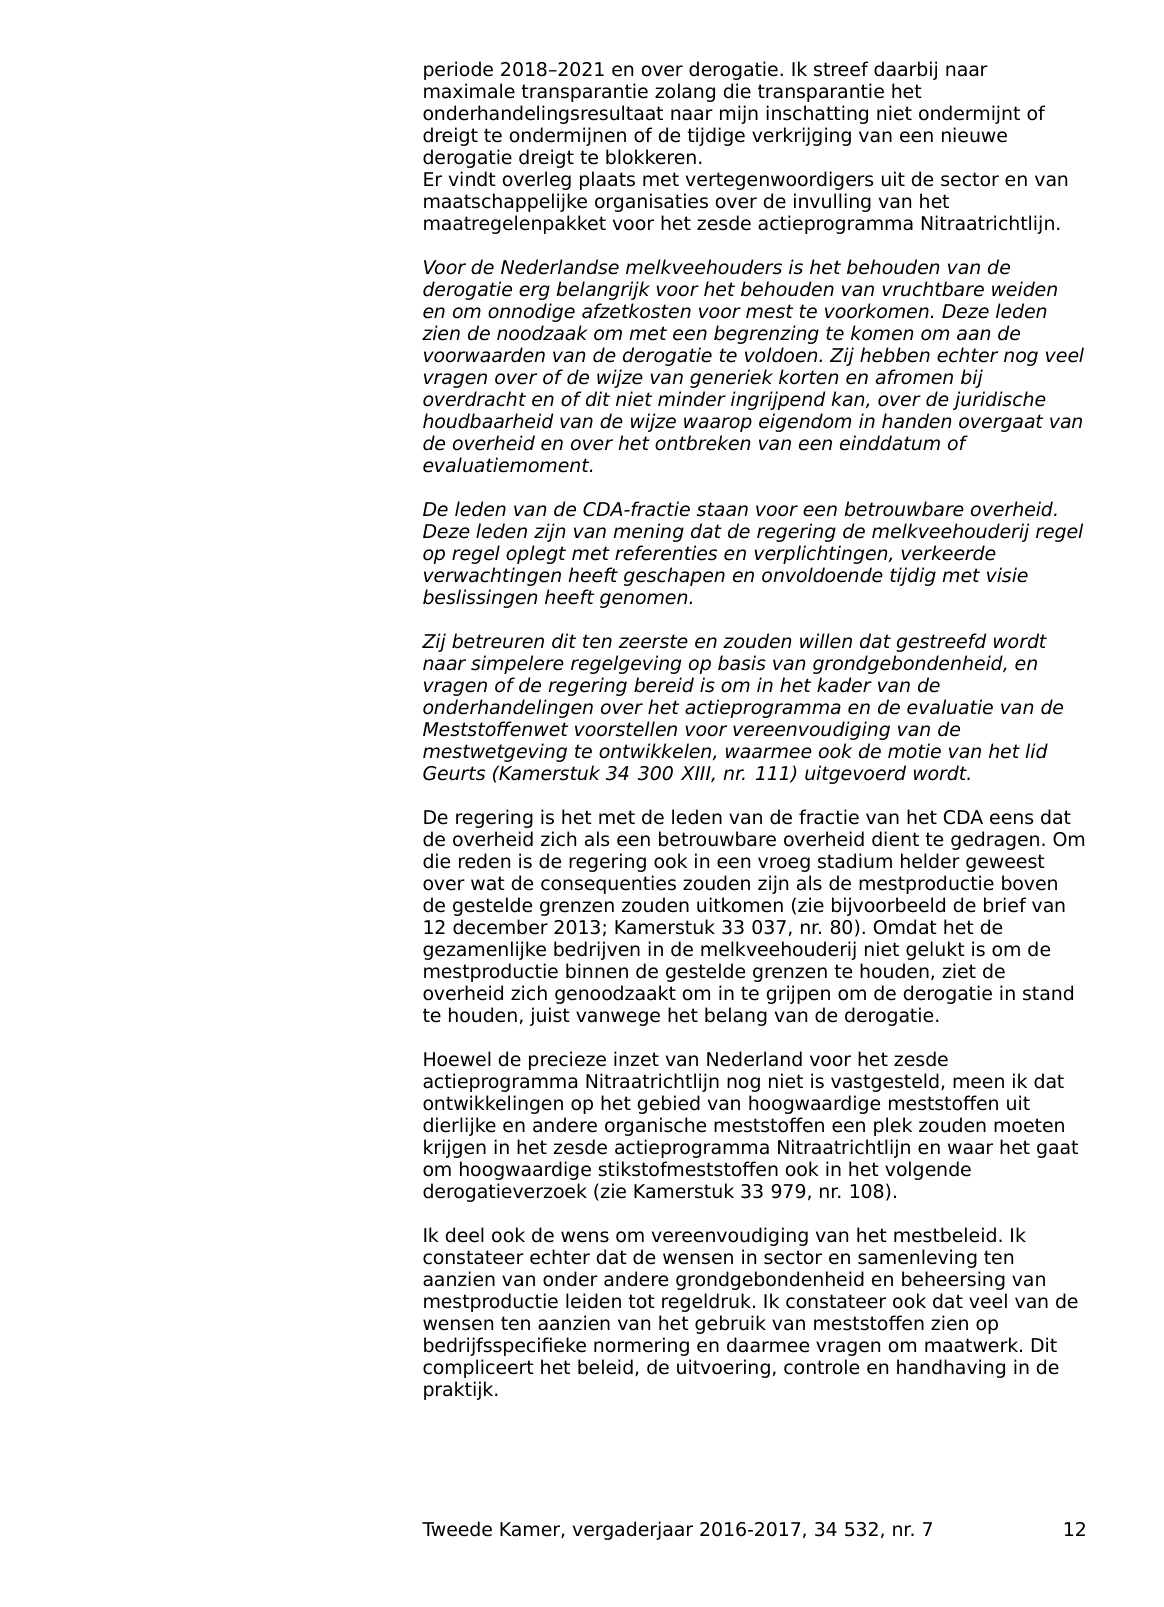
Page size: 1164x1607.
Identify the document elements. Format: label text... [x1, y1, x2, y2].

text De regering is het met de leden van de fractie van het CDA eens dat de overheid zich als een betrouwbare overheid dient te gedragen. Om die reden is de regering ook in een vroeg stadium helder geweest over wat de consequenties zouden zijn als de mestproductie boven de gestelde grenzen zouden uitkomen (zie bijvoorbeeld de brief van 12 december 2013; Kamerstuk 33 037, nr. 80). Omdat het de gezamenlijke bedrijven in de melkveehouderij niet gelukt is om de mestproductie binnen de gestelde grenzen te houden, ziet de overheid zich genoodzaakt om in te grijpen om de derogatie in stand te houden, juist vanwege het belang van de derogatie. [422, 807, 1087, 1027]
text Ik deel ook de wens om vereenvoudiging van het mestbeleid. Ik constateer echter dat de wensen in sector en samenleving ten aanzien van onder andere grondgebondenheid en beheersing van mestproductie leiden tot regeldruk. Ik constateer ook dat veel van de wensen ten aanzien van het gebruik van meststoffen zien op bedrijfsspecifieke normering en daarmee vragen om maatwerk. Dit compliceert het beleid, de uitvoering, controle en handhaving in de praktijk. [422, 1225, 1087, 1401]
text De leden van de CDA-fractie staan voor een betrouwbare overheid. Deze leden zijn van mening dat de regering de melkveehouderij regel op regel oplegt met referenties en verplichtingen, verkeerde verwachtingen heeft geschapen en onvoldoende tijdig met visie beslissingen heeft genomen. [422, 499, 1087, 609]
text periode 2018–2021 en over derogatie. Ik streef daarbij naar maximale transparantie zolang die transparantie het onderhandelingsresultaat naar mijn inschatting niet ondermijnt of dreigt te ondermijnen of de tijdige verkrijging van een nieuwe derogatie dreigt te blokkeren. [422, 59, 1087, 169]
text Er vindt overleg plaats met vertegenwoordigers uit de sector en van maatschappelijke organisaties over de invulling van het maatregelenpakket voor het zesde actieprogramma Nitraatrichtlijn. [422, 169, 1087, 235]
text Voor de Nederlandse melkveehouders is het behouden van de derogatie erg belangrijk voor het behouden van vruchtbare weiden en om onnodige afzetkosten voor mest te voorkomen. Deze leden zien de noodzaak om met een begrenzing te komen om aan de voorwaarden van de derogatie te voldoen. Zij hebben echter nog veel vragen over of de wijze van generiek korten en afromen bij overdracht en of dit niet minder ingrijpend kan, over de juridische houdbaarheid van de wijze waarop eigendom in handen overgaat van de overheid en over het ontbreken van een einddatum of evaluatiemoment. [422, 257, 1087, 477]
text Hoewel de precieze inzet van Nederland voor het zesde actieprogramma Nitraatrichtlijn nog niet is vastgesteld, meen ik dat ontwikkelingen op het gebied van hoogwaardige meststoffen uit dierlijke en andere organische meststoffen een plek zouden moeten krijgen in het zesde actieprogramma Nitraatrichtlijn en waar het gaat om hoogwaardige stikstofmeststoffen ook in het volgende derogatieverzoek (zie Kamerstuk 33 979, nr. 108). [422, 1049, 1087, 1203]
text Zij betreuren dit ten zeerste en zouden willen dat gestreefd wordt naar simpelere regelgeving op basis van grondgebondenheid, en vragen of de regering bereid is om in het kader van de onderhandelingen over het actieprogramma en de evaluatie van de Meststoffenwet voorstellen voor vereenvoudiging van de mestwetgeving te ontwikkelen, waarmee ook de motie van het lid Geurts (Kamerstuk 34 300 XIII, nr. 111) uitgevoerd wordt. [422, 631, 1087, 785]
